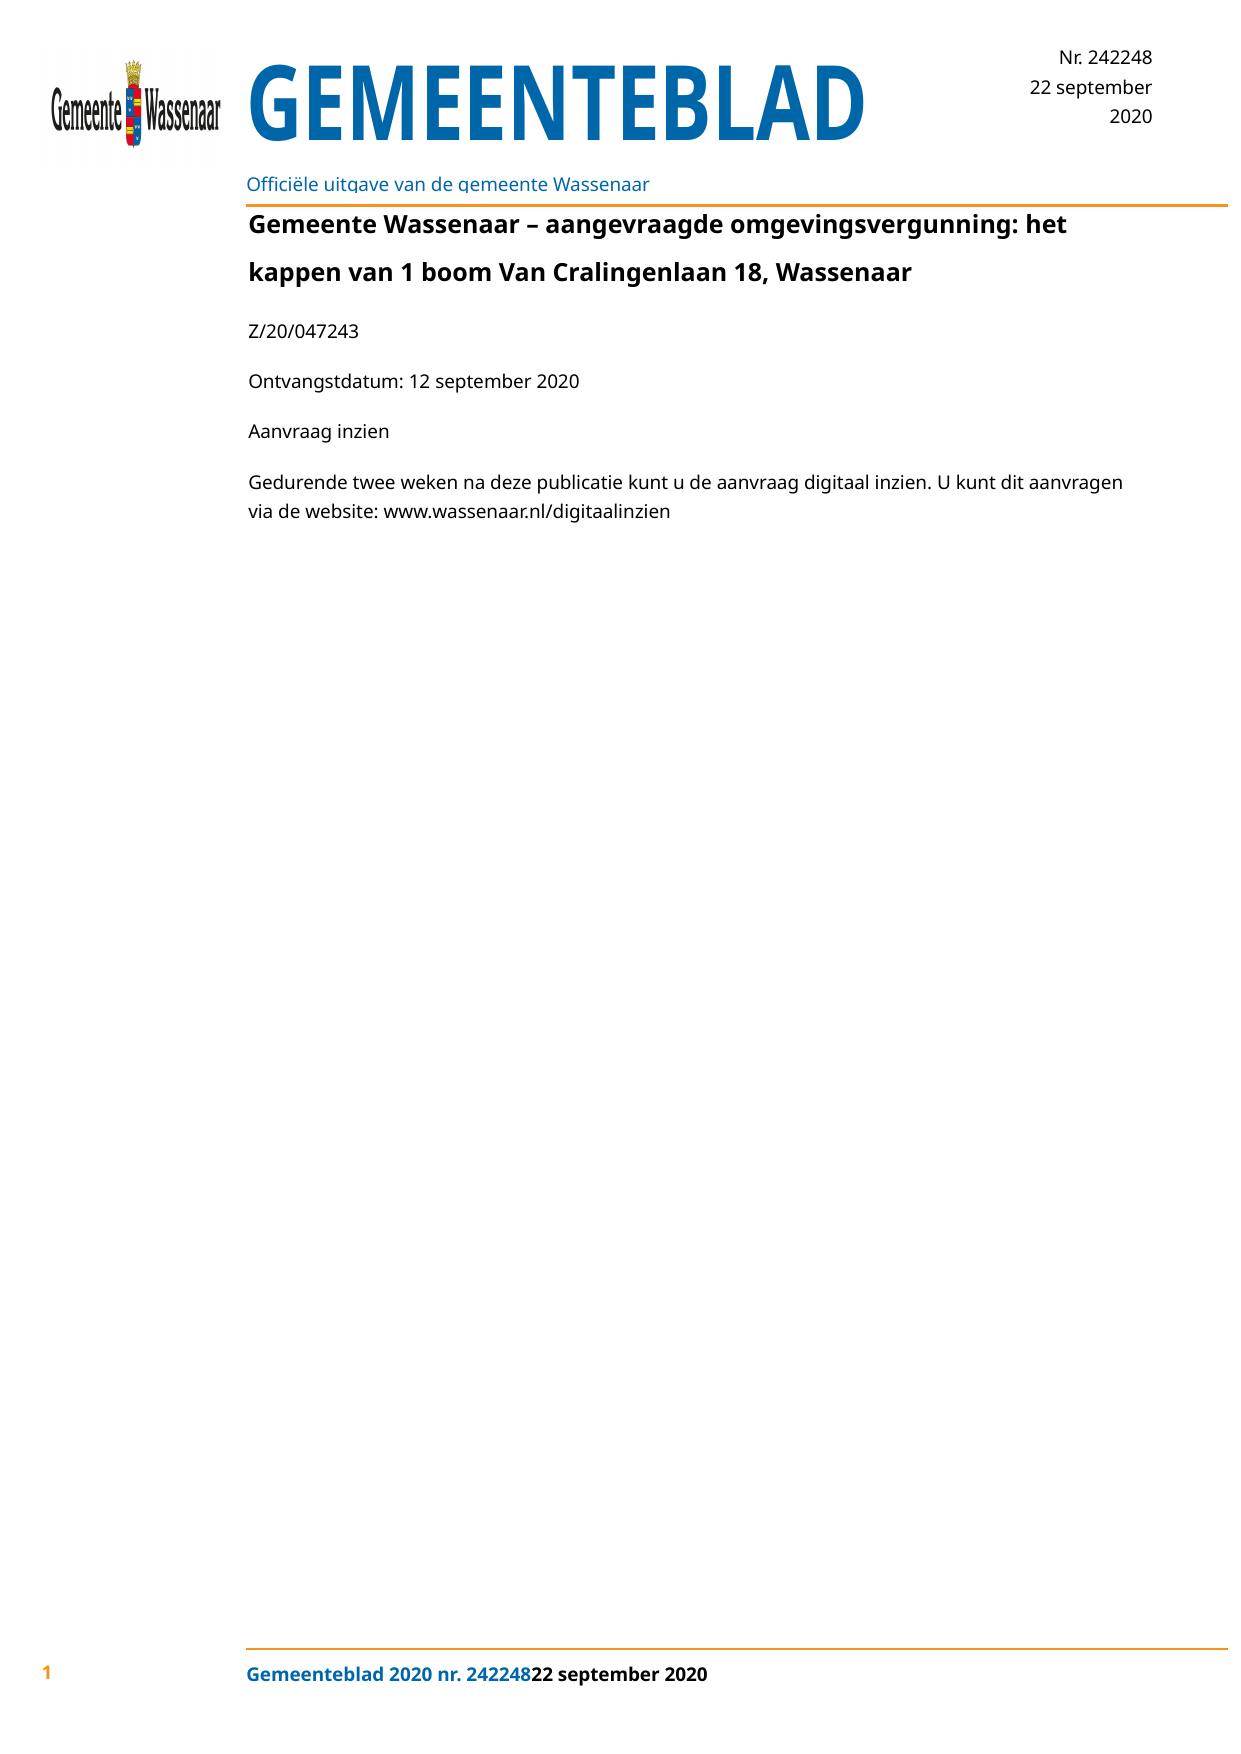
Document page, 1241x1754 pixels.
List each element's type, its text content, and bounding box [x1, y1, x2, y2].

text Z/20/047243 [248, 318, 1152, 344]
text Gedurende twee weken na deze publicatie kunt u de aanvraag digitaal inzien. U kunt dit aanvragen via de website: www.wassenaar.nl/digitaalinzien [248, 469, 1152, 524]
text Aanvraag inzien [248, 419, 1152, 444]
text Gemeente Wassenaar – aangevraagde omgevingsvergunning: het kappen van 1 boom Van Cralingenlaan 18, Wassenaar [248, 207, 1152, 288]
text Ontvangstdatum: 12 september 2020 [248, 368, 1152, 394]
picture [41, 47, 231, 172]
